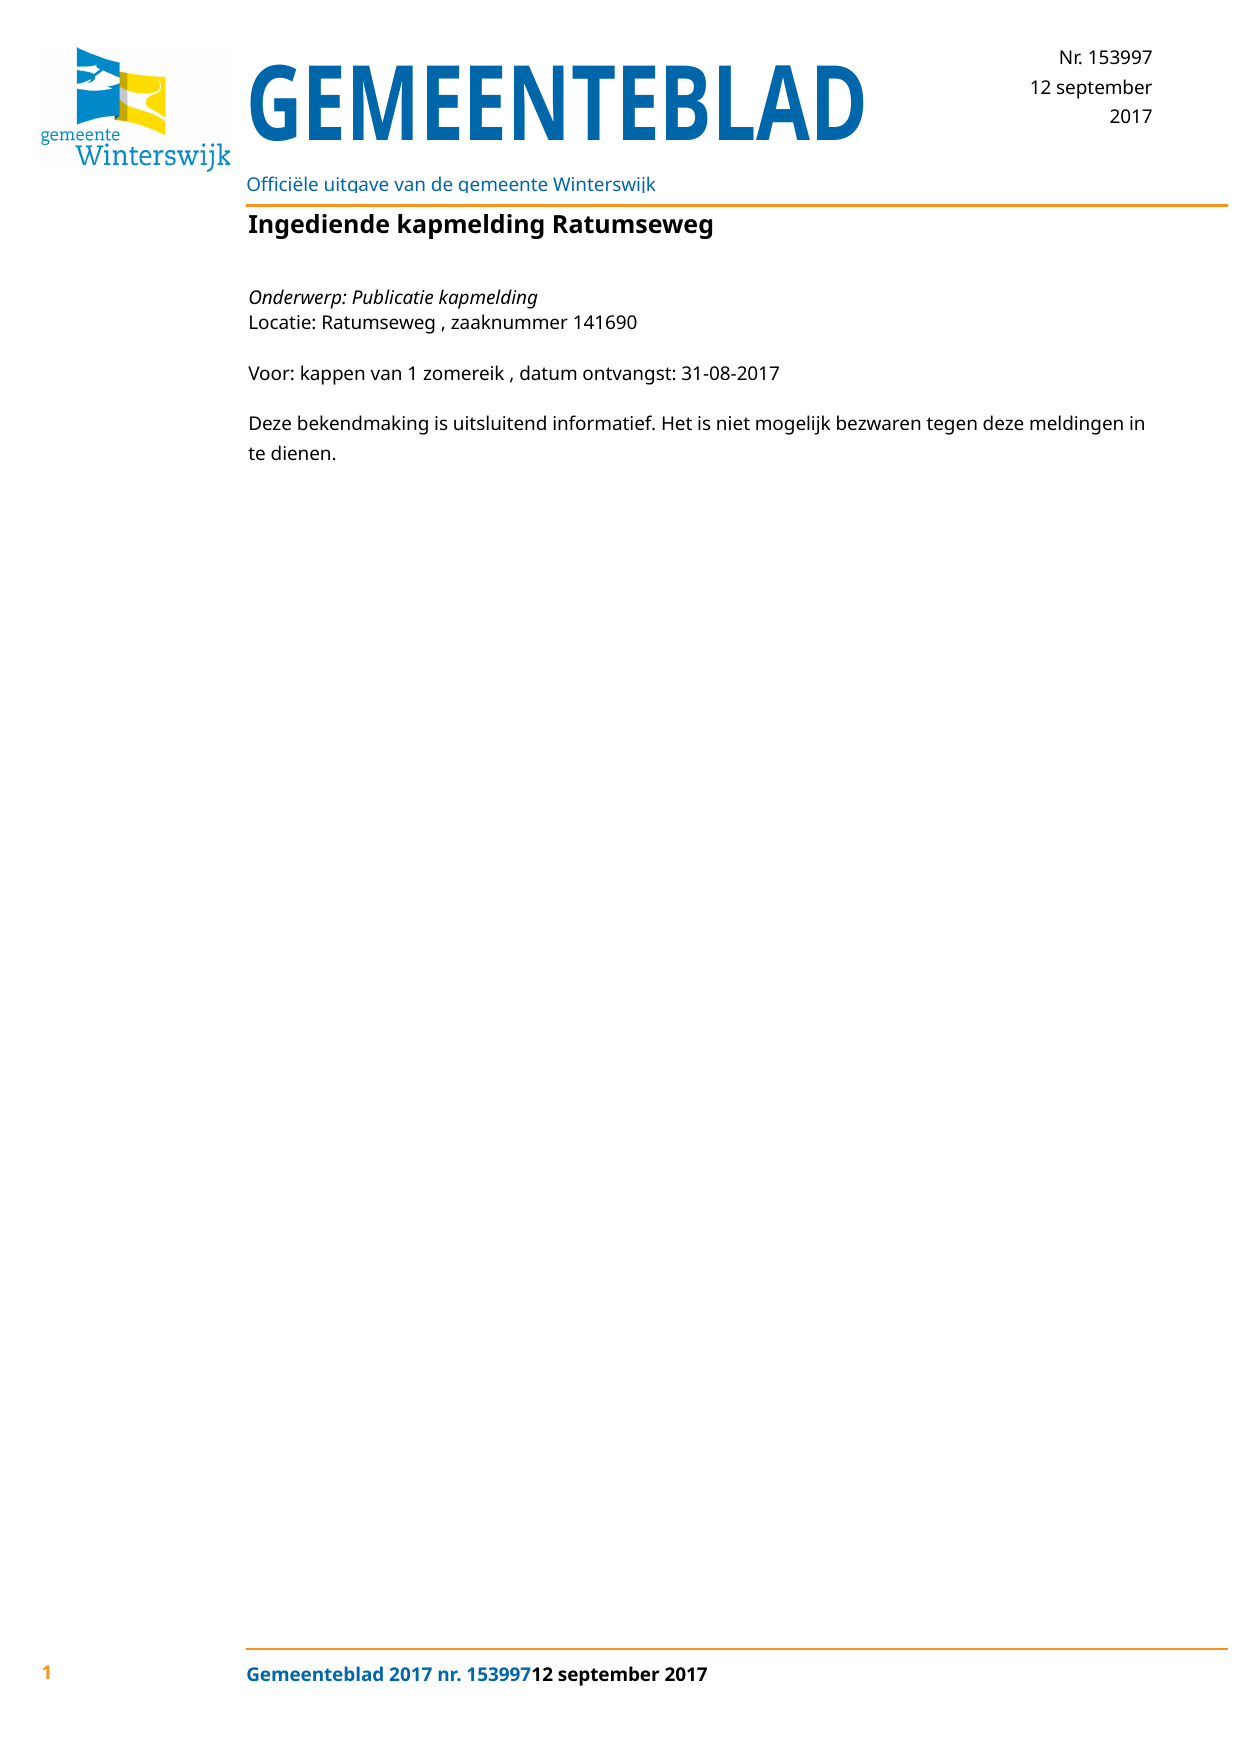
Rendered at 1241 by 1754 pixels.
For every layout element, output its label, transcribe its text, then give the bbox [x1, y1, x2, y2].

text Voor: kappen van 1 zomereik , datum ontvangst: 31-08-2017 [248, 360, 1152, 386]
picture [41, 47, 231, 172]
text Deze bekendmaking is uitsluitend informatief. Het is niet mogelijk bezwaren tegen deze meldingen in te dienen. [248, 410, 1152, 466]
picture [225, 153, 231, 162]
text Onderwerp: Publicatie kapmelding [248, 284, 1152, 309]
text Locatie: Ratumseweg , zaaknummer 141690 [248, 309, 1152, 335]
text Ingediende kapmelding Ratumseweg [248, 207, 1152, 241]
